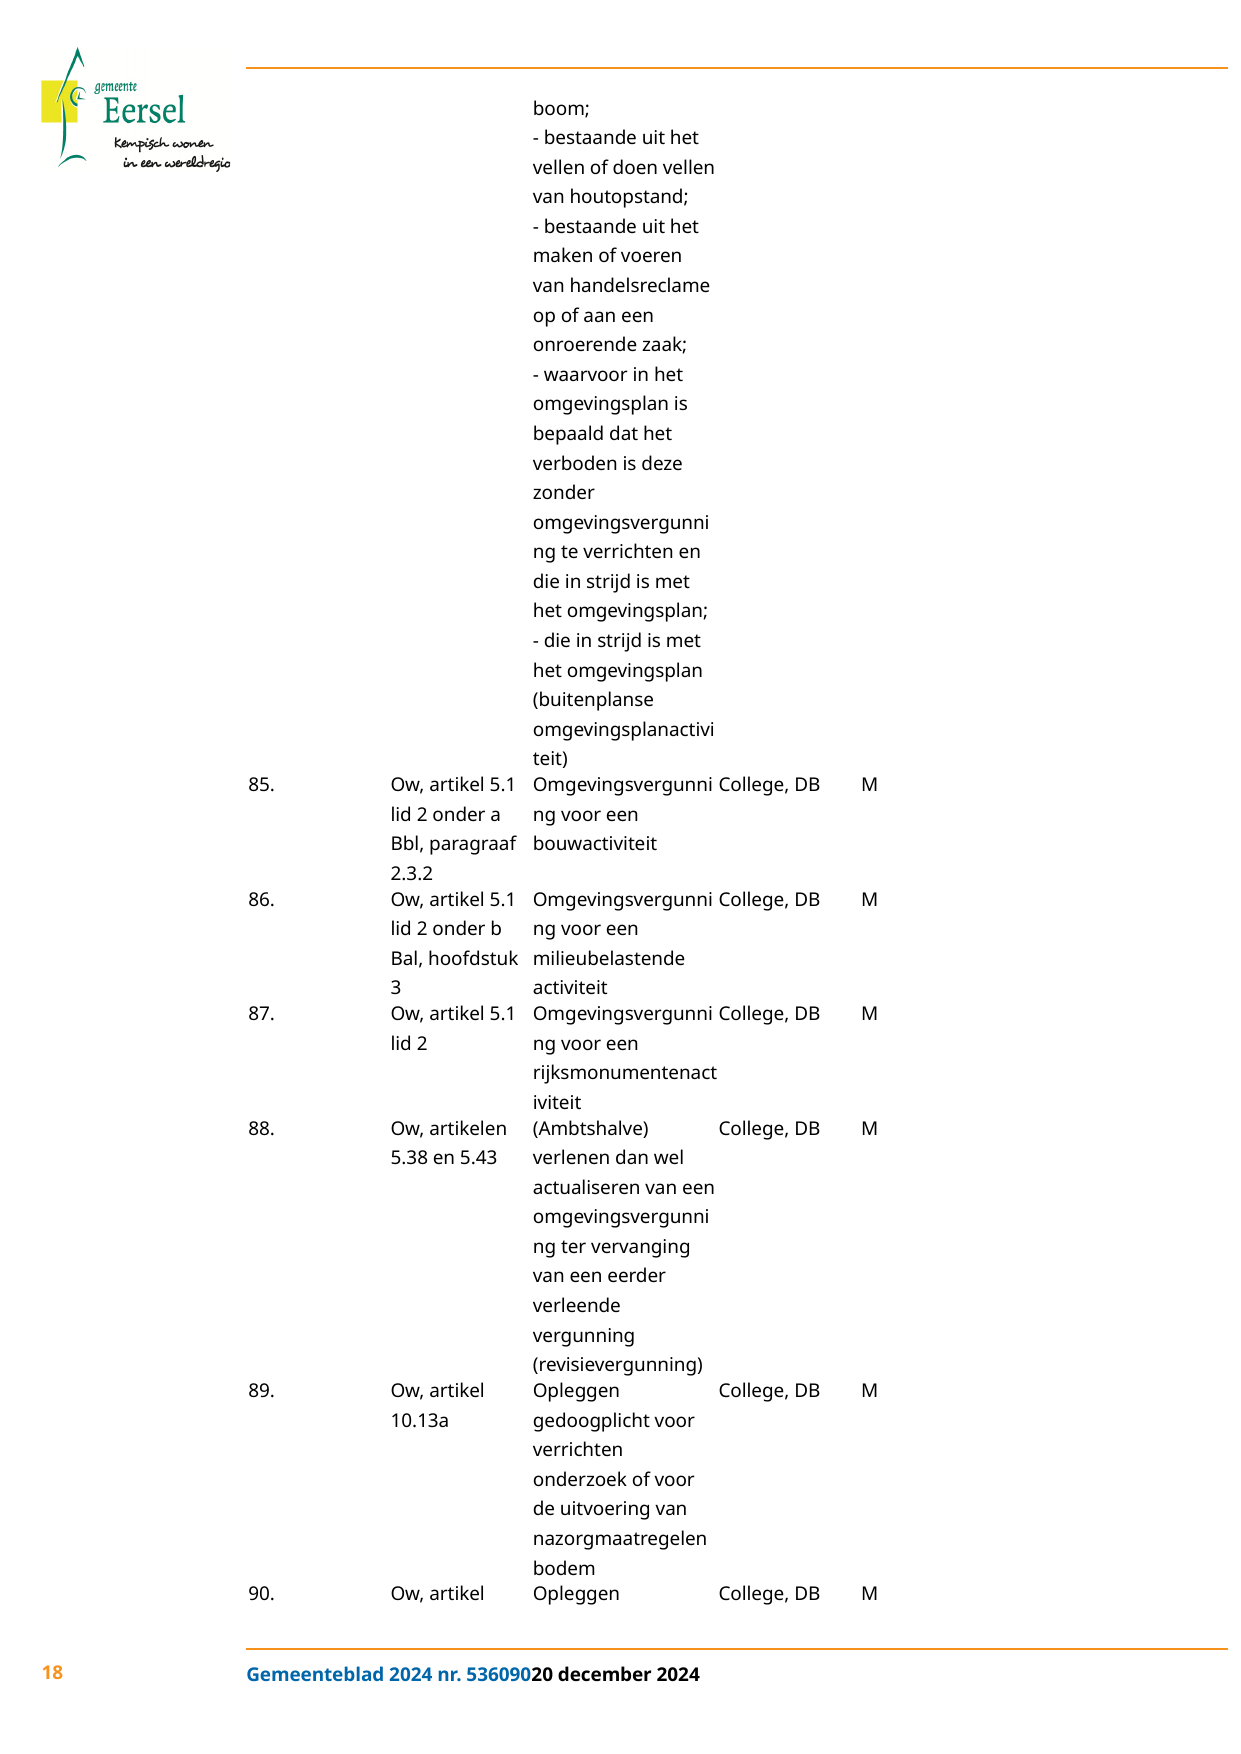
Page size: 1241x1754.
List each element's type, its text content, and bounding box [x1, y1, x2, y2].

table_cell Ow, artikel 5.1 lid 2 onder b Bal, hoofdstuk 3 [390, 886, 533, 1000]
table_cell College, DB [718, 1000, 861, 1115]
table_cell [718, 95, 861, 771]
table_cell Omgevingsvergunning voor een rijksmonumentenactiviteit [533, 1000, 718, 1115]
table_cell (Ambtshalve) verlenen dan wel actualiseren van een omgevingsvergunning ter vervanging van een eerder verleende vergunning (revisievergunning) [533, 1115, 718, 1377]
table_cell [248, 1377, 390, 1580]
table_cell College, DB [718, 1580, 861, 1606]
table_cell [248, 1000, 390, 1115]
table_cell College, DB [718, 771, 861, 886]
table_cell [1003, 1115, 1152, 1377]
table_cell boom; - bestaande uit het vellen of doen vellen van houtopstand; - bestaande uit het maken of voeren van handelsreclame op of aan een onroerende zaak; - waarvoor in het omgevingsplan is bepaald dat het verboden is deze zonder omgevingsvergunning te verrichten en die in strijd is met het omgevingsplan; - die in strijd is met het omgevingsplan (buitenplanse omgevingsplanactiviteit) [533, 95, 718, 771]
table_cell M [861, 1377, 1003, 1580]
table_cell Ow, artikel 5.1 lid 2 [390, 1000, 533, 1115]
table_cell [390, 95, 533, 771]
table_cell [861, 95, 1003, 771]
table_cell M [861, 1115, 1003, 1377]
picture [41, 47, 231, 172]
table_cell [248, 1115, 390, 1377]
table_cell Ow, artikelen 5.38 en 5.43 [390, 1115, 533, 1377]
table_cell Ow, artikel 10.13a [390, 1377, 533, 1580]
table_cell M [861, 1580, 1003, 1606]
table_cell [1003, 1580, 1152, 1606]
table_cell [1003, 1000, 1152, 1115]
table_cell Omgevingsvergunning voor een bouwactiviteit [533, 771, 718, 886]
table_cell [248, 95, 390, 771]
table_cell Opleggen [533, 1580, 718, 1606]
table_cell [1003, 886, 1152, 1000]
table_cell M [861, 1000, 1003, 1115]
table_cell [248, 1580, 390, 1606]
table_cell College, DB [718, 1115, 861, 1377]
table_cell [248, 886, 390, 1000]
table_cell Ow, artikel 5.1 lid 2 onder a Bbl, paragraaf 2.3.2 [390, 771, 533, 886]
table_cell [1003, 1377, 1152, 1580]
table_cell College, DB [718, 886, 861, 1000]
table_cell [1003, 95, 1152, 771]
table_cell College, DB [718, 1377, 861, 1580]
table_cell Ow, artikel [390, 1580, 533, 1606]
table_cell [248, 771, 390, 886]
table_cell [1003, 771, 1152, 886]
table_cell Opleggen gedoogplicht voor verrichten onderzoek of voor de uitvoering van nazorgmaatregelen bodem [533, 1377, 718, 1580]
table_cell M [861, 771, 1003, 886]
table_cell Omgevingsvergunning voor een milieubelastende activiteit [533, 886, 718, 1000]
table_cell M [861, 886, 1003, 1000]
